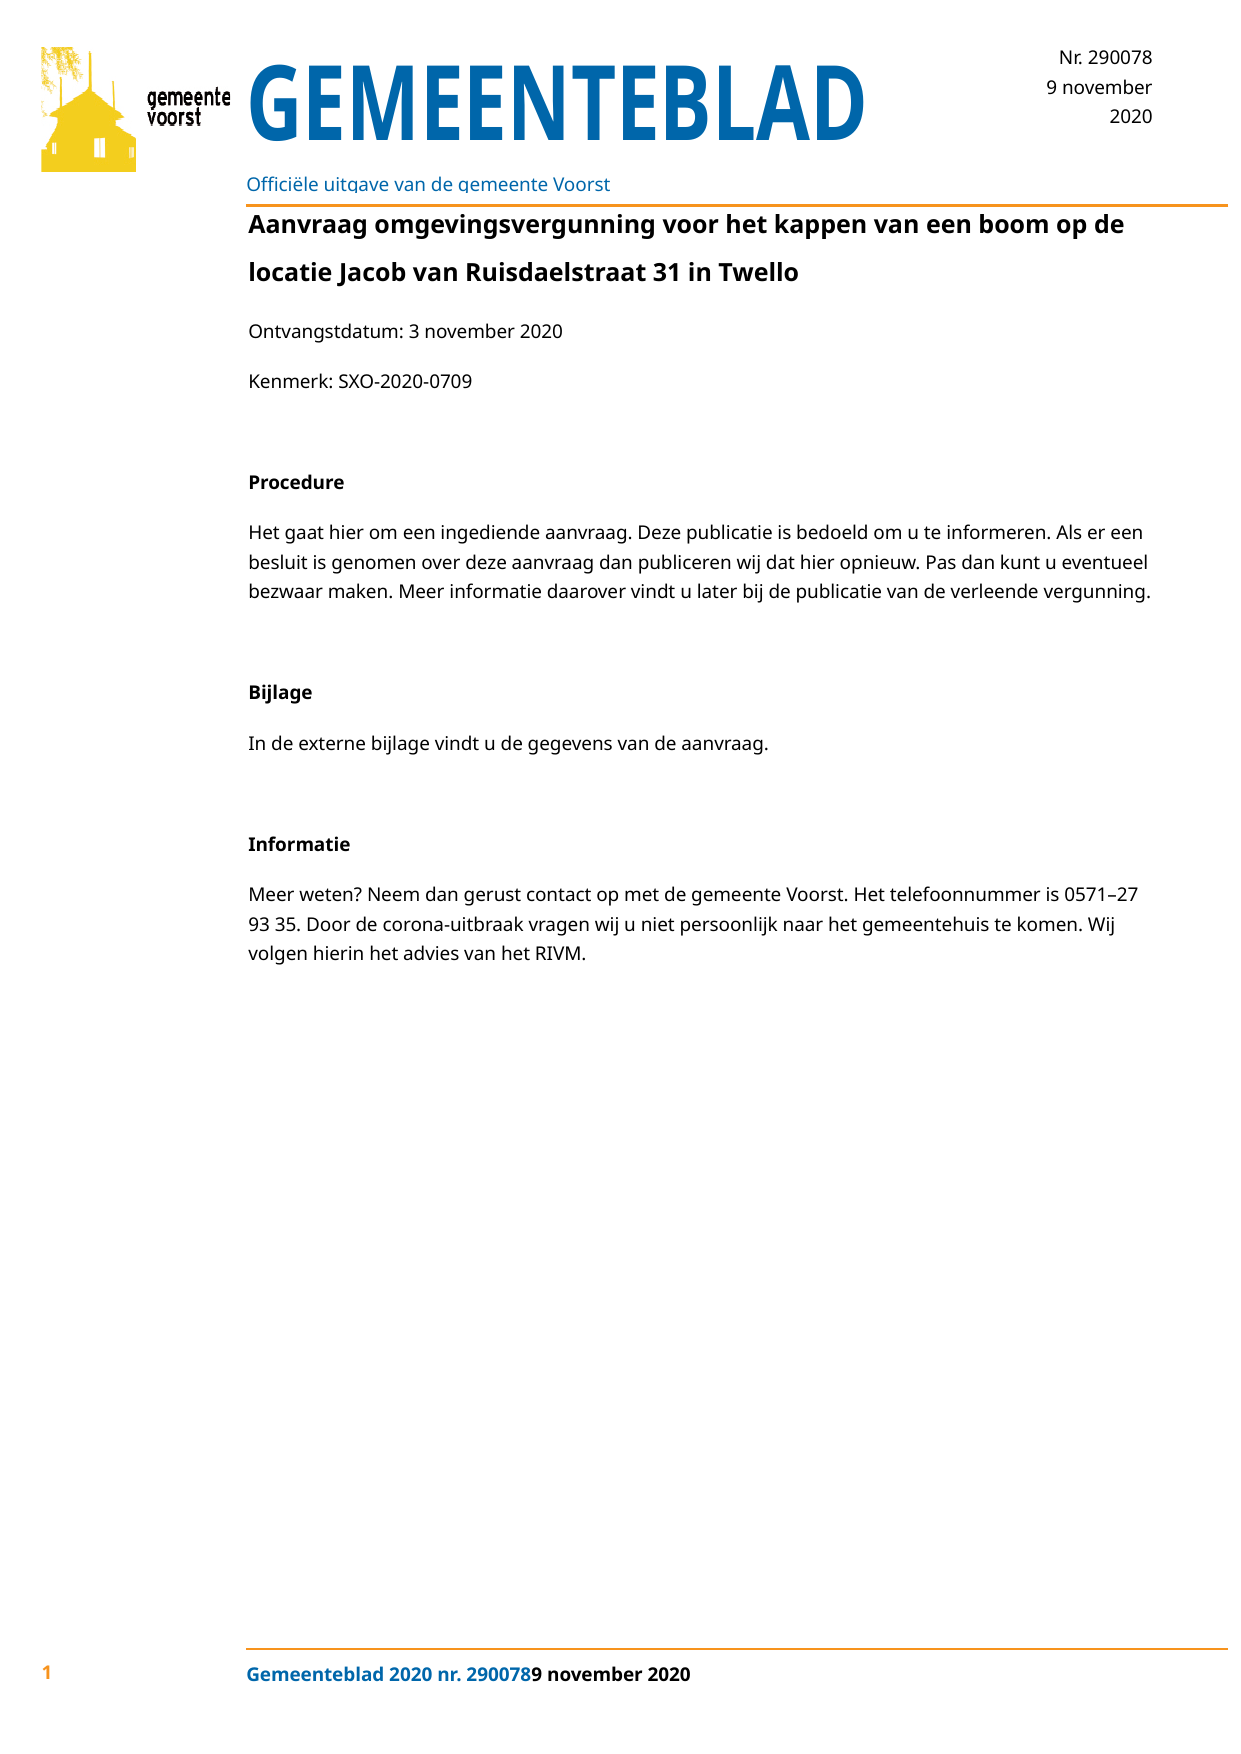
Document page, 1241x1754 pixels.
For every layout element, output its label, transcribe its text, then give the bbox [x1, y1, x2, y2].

picture [41, 47, 231, 172]
text Aanvraag omgevingsvergunning voor het kappen van een boom op de locatie Jacob van Ruisdaelstraat 31 in Twello [248, 207, 1152, 288]
text Meer weten? Neem dan gerust contact op met de gemeente Voorst. Het telefoonnummer is 0571–27 93 35. Door de corona-uitbraak vragen wij u niet persoonlijk naar het gemeentehuis te komen. Wij volgen hierin het advies van het RIVM. [248, 881, 1152, 966]
text Informatie [248, 831, 1152, 857]
text Kenmerk: SXO-2020-0709 [248, 368, 1152, 394]
text Het gaat hier om een ingediende aanvraag. Deze publicatie is bedoeld om u te informeren. Als er een besluit is genomen over deze aanvraag dan publiceren wij dat hier opnieuw. Pas dan kunt u eventueel bezwaar maken. Meer informatie daarover vindt u later bij de publicatie van de verleende vergunning. [248, 519, 1152, 604]
text In de externe bijlage vindt u de gegevens van de aanvraag. [248, 730, 1152, 756]
text Procedure [248, 469, 1152, 495]
text Bijlage [248, 679, 1152, 705]
text Ontvangstdatum: 3 november 2020 [248, 318, 1152, 344]
